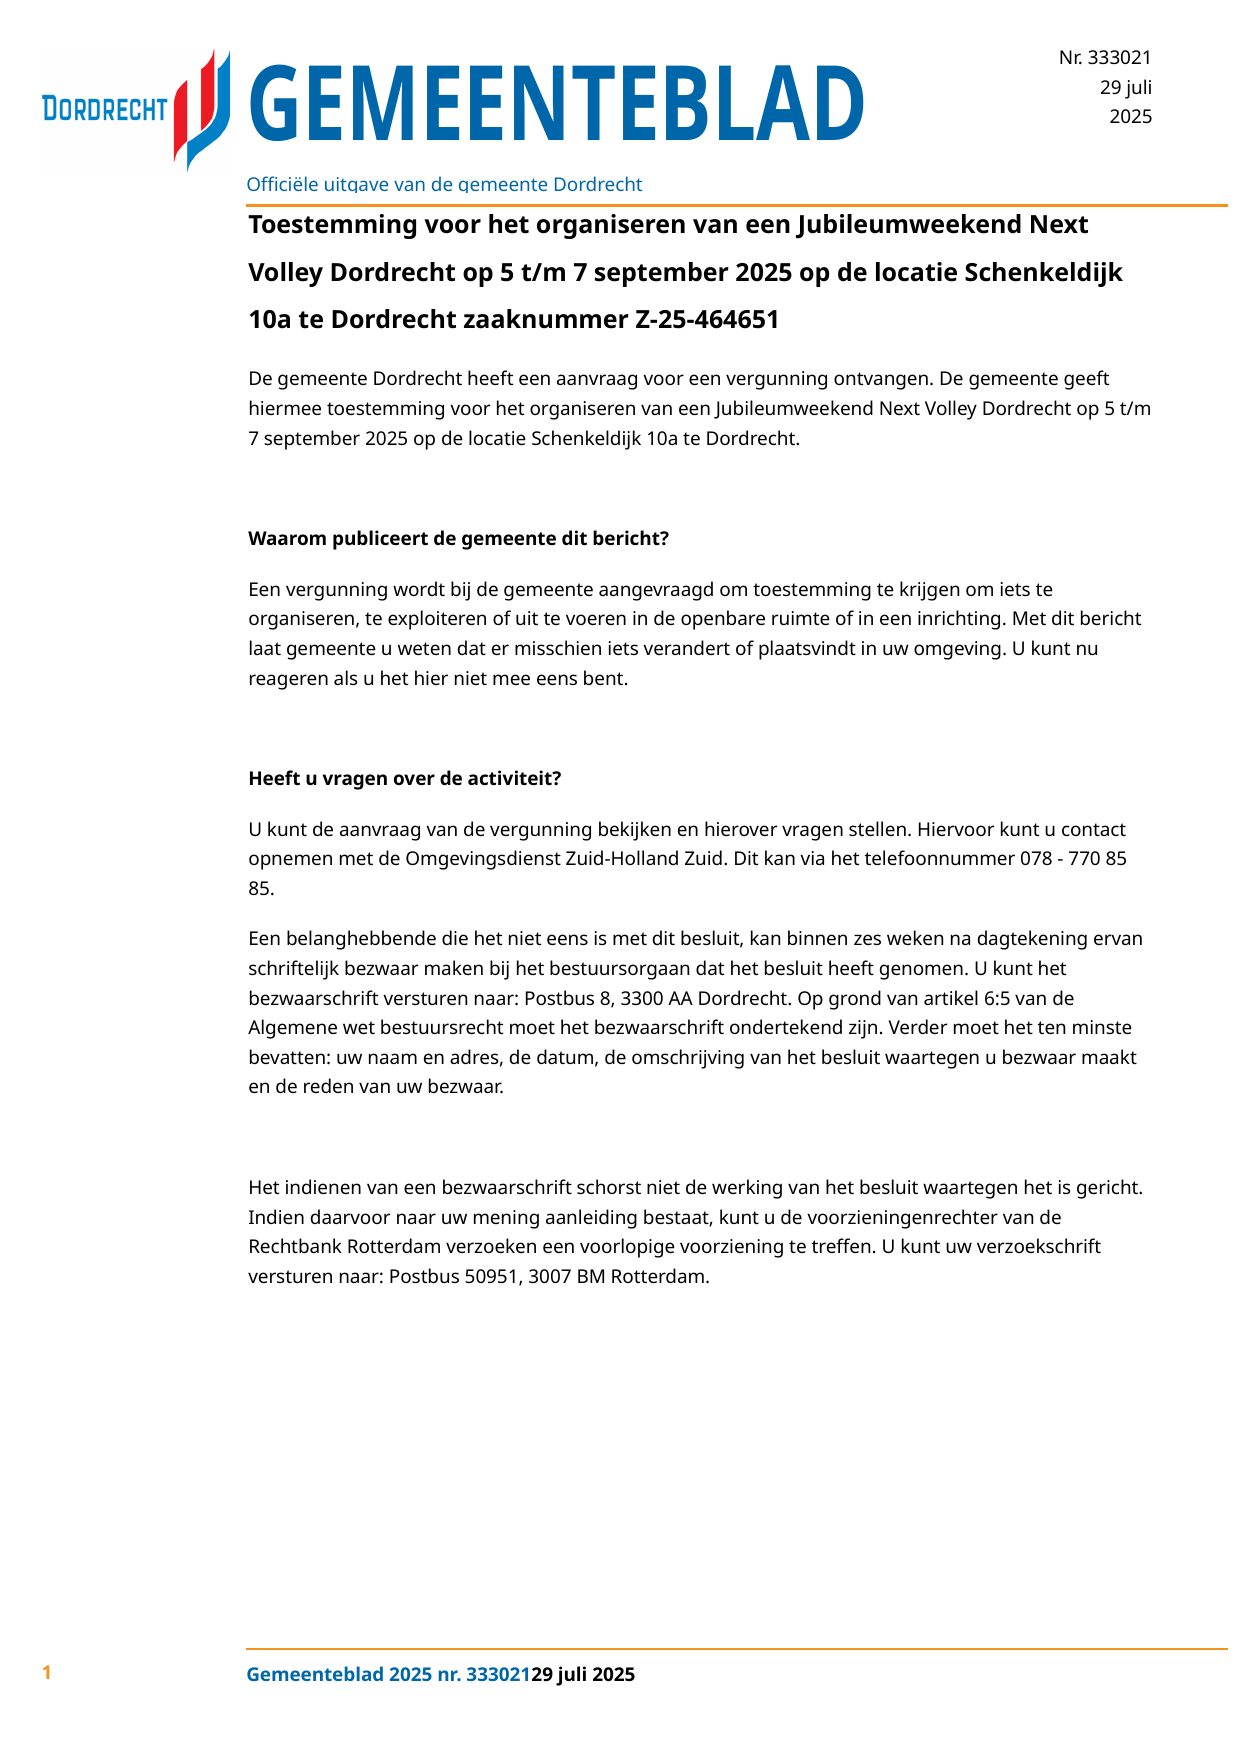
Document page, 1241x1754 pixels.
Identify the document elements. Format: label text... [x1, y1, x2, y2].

text Het indienen van een bezwaarschrift schorst niet de werking van het besluit waartegen het is gericht. Indien daarvoor naar uw mening aanleiding bestaat, kunt u de voorzieningenrechter van de Rechtbank Rotterdam verzoeken een voorlopige voorziening te treffen. U kunt uw verzoekschrift versturen naar: Postbus 50951, 3007 BM Rotterdam. [248, 1174, 1152, 1289]
text Toestemming voor het organiseren van een Jubileumweekend Next Volley Dordrecht op 5 t/m 7 september 2025 op de locatie Schenkeldijk 10a te Dordrecht zaaknummer Z-25-464651 [248, 207, 1152, 336]
text Een belanghebbende die het niet eens is met dit besluit, kan binnen zes weken na dagtekening ervan schriftelijk bezwaar maken bij het bestuursorgaan dat het besluit heeft genomen. U kunt het bezwaarschrift versturen naar: Postbus 8, 3300 AA Dordrecht. Op grond van artikel 6:5 van de Algemene wet bestuursrecht moet het bezwaarschrift ondertekend zijn. Verder moet het ten minste bevatten: uw naam en adres, de datum, de omschrijving van het besluit waartegen u bezwaar maakt en de reden van uw bezwaar. [248, 926, 1152, 1099]
text Een vergunning wordt bij de gemeente aangevraagd om toestemming te krijgen om iets te organiseren, te exploiteren of uit te voeren in de openbare ruimte of in een inrichting. Met dit bericht laat gemeente u weten dat er misschien iets verandert of plaatsvindt in uw omgeving. U kunt nu reageren als u het hier niet mee eens bent. [248, 576, 1152, 690]
picture [41, 47, 231, 172]
text U kunt de aanvraag van de vergunning bekijken en hierover vragen stellen. Hiervoor kunt u contact opnemen met de Omgevingsdienst Zuid-Holland Zuid. Dit kan via het telefoonnummer 078 - 770 85 85. [248, 816, 1152, 901]
text Heeft u vragen over de activiteit? [248, 766, 1152, 791]
text Waarom publiceert de gemeente dit bericht? [248, 526, 1152, 551]
text De gemeente Dordrecht heeft een aanvraag voor een vergunning ontvangen. De gemeente geeft hiermee toestemming voor het organiseren van een Jubileumweekend Next Volley Dordrecht op 5 t/m 7 september 2025 op de locatie Schenkeldijk 10a te Dordrecht. [248, 366, 1152, 450]
